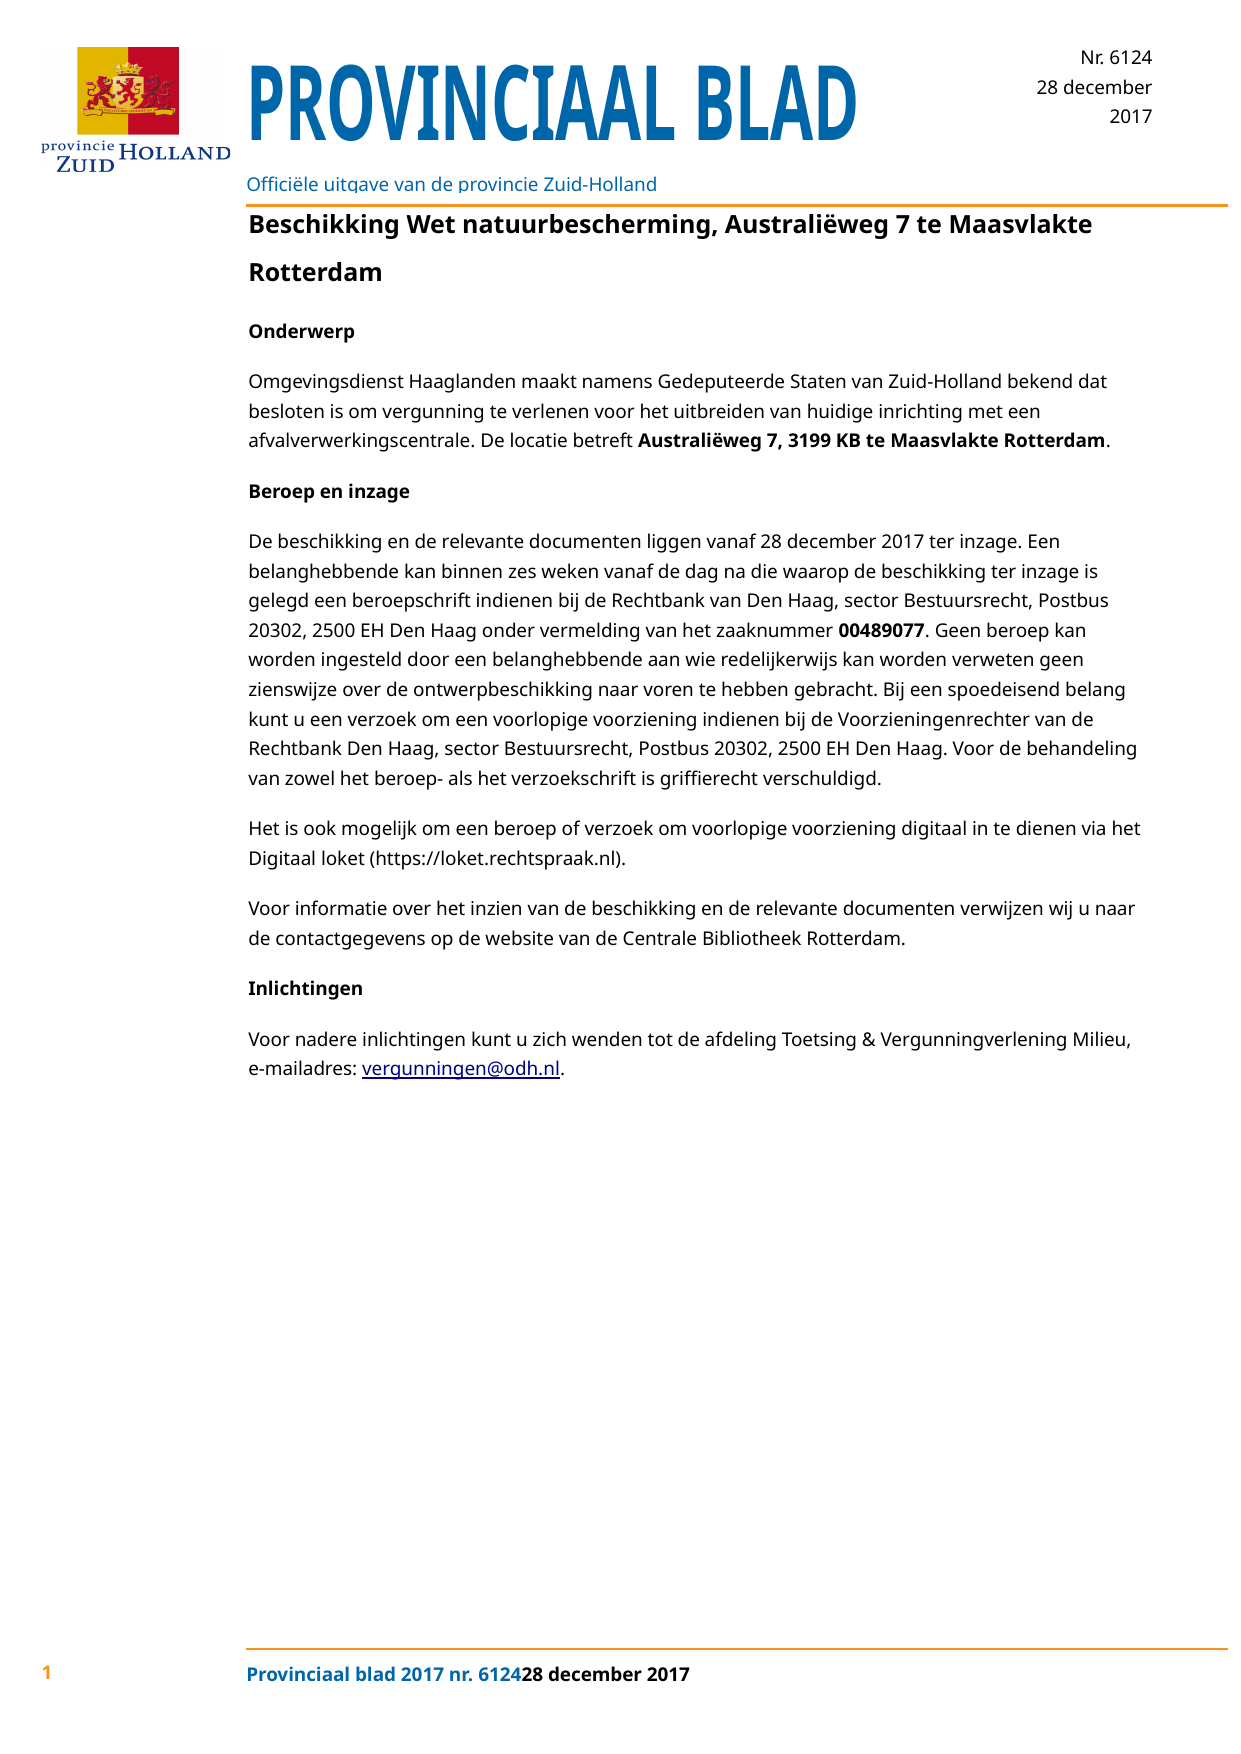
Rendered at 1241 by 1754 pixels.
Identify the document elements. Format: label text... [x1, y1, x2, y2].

text Inlichtingen [248, 975, 1152, 1001]
text Onderwerp [248, 318, 1152, 344]
picture [41, 47, 231, 172]
text Voor informatie over het inzien van de beschikking en de relevante documenten verwijzen wij u naar de contactgegevens op de website van de Centrale Bibliotheek Rotterdam. [248, 895, 1152, 951]
text Beschikking Wet natuurbescherming, Australiëweg 7 te Maasvlakte Rotterdam [248, 207, 1152, 288]
text De beschikking en de relevante documenten liggen vanaf 28 december 2017 ter inzage. Een belanghebbende kan binnen zes weken vanaf de dag na die waarop de beschikking ter inzage is gelegd een beroepschrift indienen bij de Rechtbank van Den Haag, sector Bestuursrecht, Postbus 20302, 2500 EH Den Haag onder vermelding van het zaaknummer 00489077. Geen beroep kan worden ingesteld door een belanghebbende aan wie redelijkerwijs kan worden verweten geen zienswijze over de ontwerpbeschikking naar voren te hebben gebracht. Bij een spoedeisend belang kunt u een verzoek om een voorlopige voorziening indienen bij de Voorzieningenrechter van de Rechtbank Den Haag, sector Bestuursrecht, Postbus 20302, 2500 EH Den Haag. Voor de behandeling van zowel het beroep- als het verzoekschrift is griffierecht verschuldigd. [248, 528, 1152, 791]
text Beroep en inzage [248, 478, 1152, 504]
text Omgevingsdienst Haaglanden maakt namens Gedeputeerde Staten van Zuid-Holland bekend dat besloten is om vergunning te verlenen voor het uitbreiden van huidige inrichting met een afvalverwerkingscentrale. De locatie betreft Australiëweg 7, 3199 KB te Maasvlakte Rotterdam. [248, 368, 1152, 453]
text Voor nadere inlichtingen kunt u zich wenden tot de afdeling Toetsing & Vergunningverlening Milieu, e-mailadres: vergunningen@odh.nl. [248, 1026, 1152, 1081]
text Het is ook mogelijk om een beroep of verzoek om voorlopige voorziening digitaal in te dienen via het Digitaal loket (https://loket.rechtspraak.nl). [248, 815, 1152, 871]
